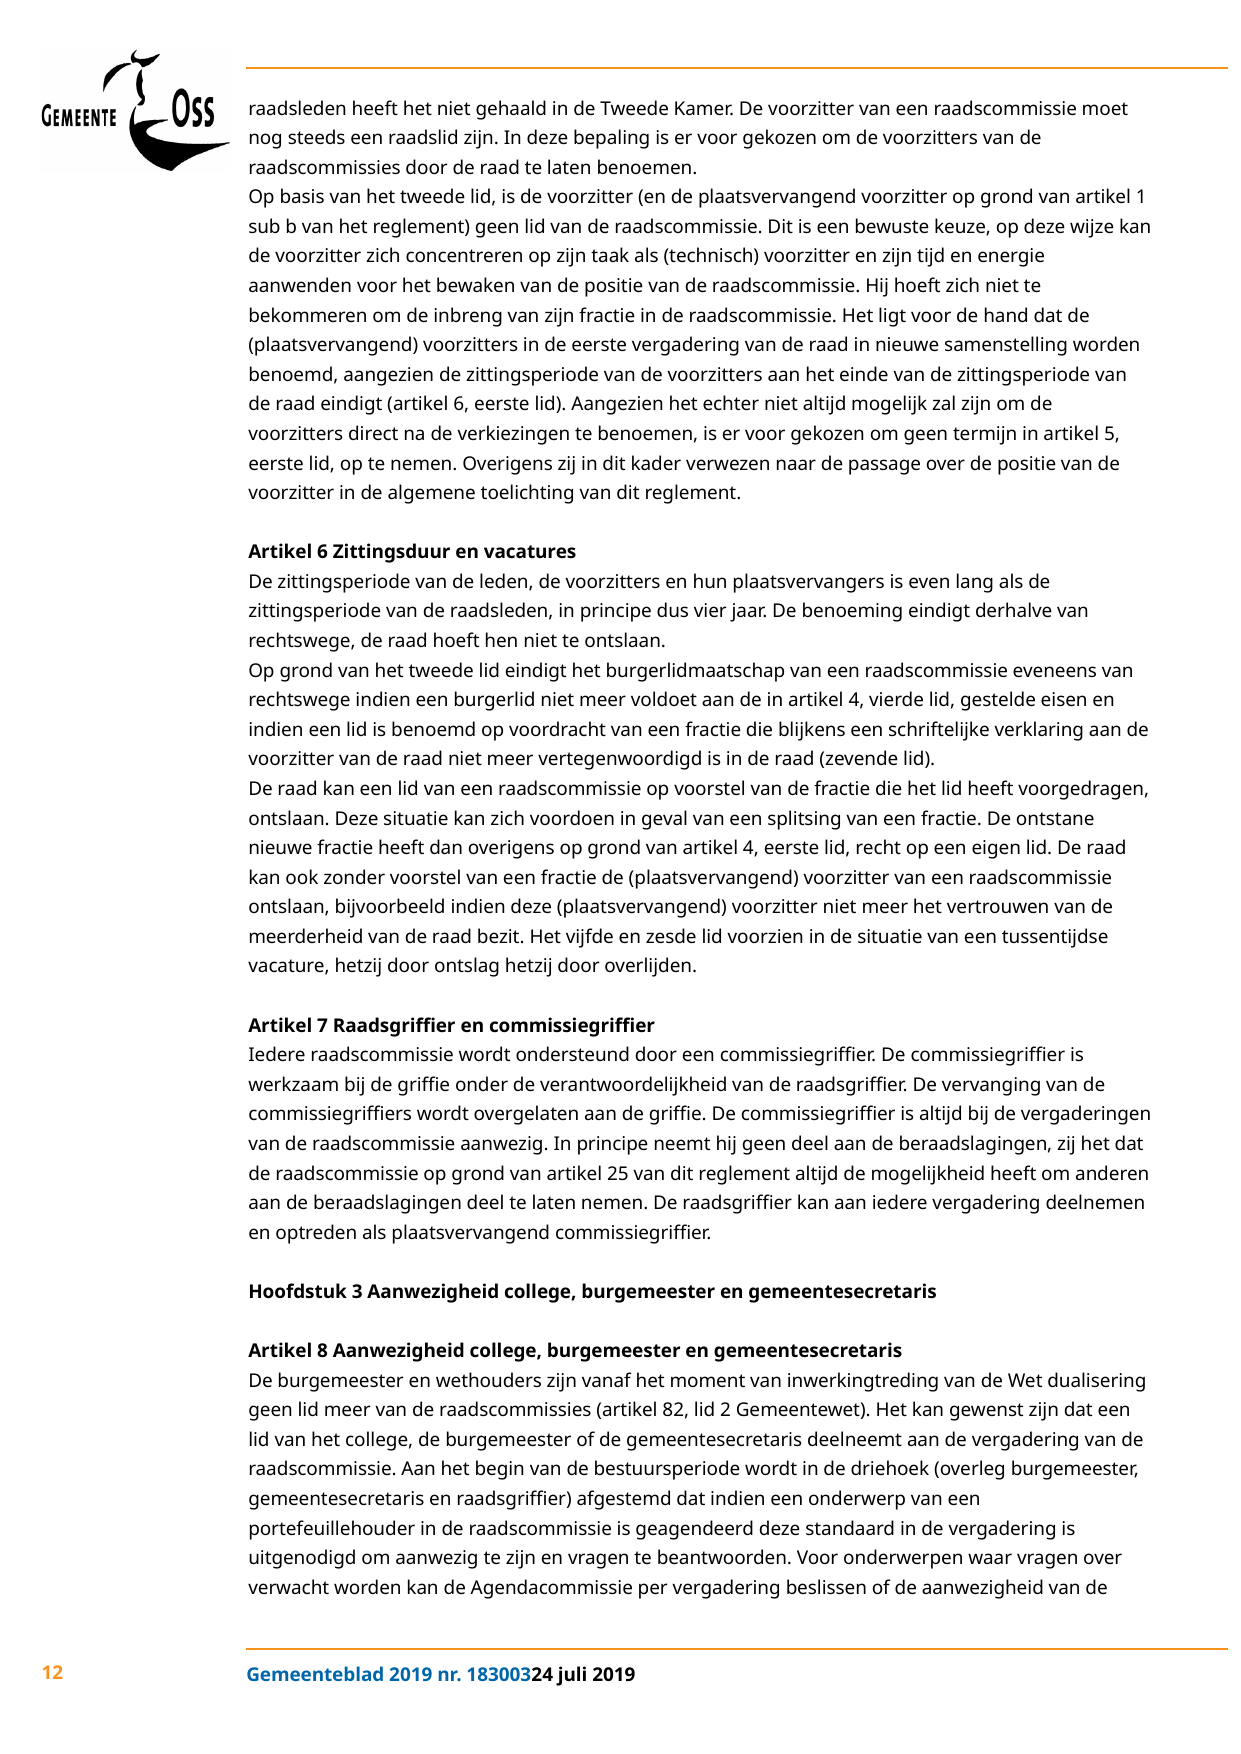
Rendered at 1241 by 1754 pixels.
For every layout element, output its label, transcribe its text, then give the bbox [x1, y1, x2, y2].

text De zittingsperiode van de leden, de voorzitters en hun plaatsvervangers is even lang als de zittingsperiode van de raadsleden, in principe dus vier jaar. De benoeming eindigt derhalve van rechtswege, de raad hoeft hen niet te ontslaan. [248, 568, 1152, 653]
picture [41, 47, 231, 172]
text De burgemeester en wethouders zijn vanaf het moment van inwerkingtreding van de Wet dualisering geen lid meer van de raadscommissies (artikel 82, lid 2 Gemeentewet). Het kan gewenst zijn dat een lid van het college, de burgemeester of de gemeentesecretaris deelneemt aan de vergadering van de raadscommissie. Aan het begin van de bestuursperiode wordt in de driehoek (overleg burgemeester, gemeentesecretaris en raadsgriffier) afgestemd dat indien een onderwerp van een portefeuillehouder in de raadscommissie is geagendeerd deze standaard in de vergadering is uitgenodigd om aanwezig te zijn en vragen te beantwoorden. Voor onderwerpen waar vragen over verwacht worden kan de Agendacommissie per vergadering beslissen of de aanwezigheid van de [248, 1367, 1152, 1600]
text Hoofdstuk 3 Aanwezigheid college, burgemeester en gemeentesecretaris [248, 1278, 1152, 1304]
text Op basis van het tweede lid, is de voorzitter (en de plaatsvervangend voorzitter op grond van artikel 1 sub b van het reglement) geen lid van de raadscommissie. Dit is een bewuste keuze, op deze wijze kan de voorzitter zich concentreren op zijn taak als (technisch) voorzitter en zijn tijd en energie aanwenden voor het bewaken van de positie van de raadscommissie. Hij hoeft zich niet te bekommeren om de inbreng van zijn fractie in de raadscommissie. Het ligt voor de hand dat de (plaatsvervangend) voorzitters in de eerste vergadering van de raad in nieuwe samenstelling worden benoemd, aangezien de zittingsperiode van de voorzitters aan het einde van de zittingsperiode van de raad eindigt (artikel 6, eerste lid). Aangezien het echter niet altijd mogelijk zal zijn om de voorzitters direct na de verkiezingen te benoemen, is er voor gekozen om geen termijn in artikel 5, eerste lid, op te nemen. Overigens zij in dit kader verwezen naar de passage over de positie van de voorzitter in de algemene toelichting van dit reglement. [248, 183, 1152, 505]
text De raad kan een lid van een raadscommissie op voorstel van de fractie die het lid heeft voorgedragen, ontslaan. Deze situatie kan zich voordoen in geval van een splitsing van een fractie. De ontstane nieuwe fractie heeft dan overigens op grond van artikel 4, eerste lid, recht op een eigen lid. De raad kan ook zonder voorstel van een fractie de (plaatsvervangend) voorzitter van een raadscommissie ontslaan, bijvoorbeeld indien deze (plaatsvervangend) voorzitter niet meer het vertrouwen van de meerderheid van de raad bezit. Het vijfde en zesde lid voorzien in de situatie van een tussentijdse vacature, hetzij door ontslag hetzij door overlijden. [248, 775, 1152, 978]
text raadsleden heeft het niet gehaald in de Tweede Kamer. De voorzitter van een raadscommissie moet nog steeds een raadslid zijn. In deze bepaling is er voor gekozen om de voorzitters van de raadscommissies door de raad te laten benoemen. [248, 95, 1152, 180]
text Artikel 7 Raadsgriffier en commissiegriffier [248, 1012, 1152, 1038]
text Iedere raadscommissie wordt ondersteund door een commissiegriffier. De commissiegriffier is werkzaam bij de griffie onder de verantwoordelijkheid van de raadsgriffier. De vervanging van de commissiegriffiers wordt overgelaten aan de griffie. De commissiegriffier is altijd bij de vergaderingen van de raadscommissie aanwezig. In principe neemt hij geen deel aan de beraadslagingen, zij het dat de raadscommissie op grond van artikel 25 van dit reglement altijd de mogelijkheid heeft om anderen aan de beraadslagingen deel te laten nemen. De raadsgriffier kan aan iedere vergadering deelnemen en optreden als plaatsvervangend commissiegriffier. [248, 1041, 1152, 1245]
text Op grond van het tweede lid eindigt het burgerlidmaatschap van een raadscommissie eveneens van rechtswege indien een burgerlid niet meer voldoet aan de in artikel 4, vierde lid, gestelde eisen en indien een lid is benoemd op voordracht van een fractie die blijkens een schriftelijke verklaring aan de voorzitter van de raad niet meer vertegenwoordigd is in de raad (zevende lid). [248, 657, 1152, 771]
text Artikel 8 Aanwezigheid college, burgemeester en gemeentesecretaris [248, 1337, 1152, 1363]
text Artikel 6 Zittingsduur en vacatures [248, 538, 1152, 564]
